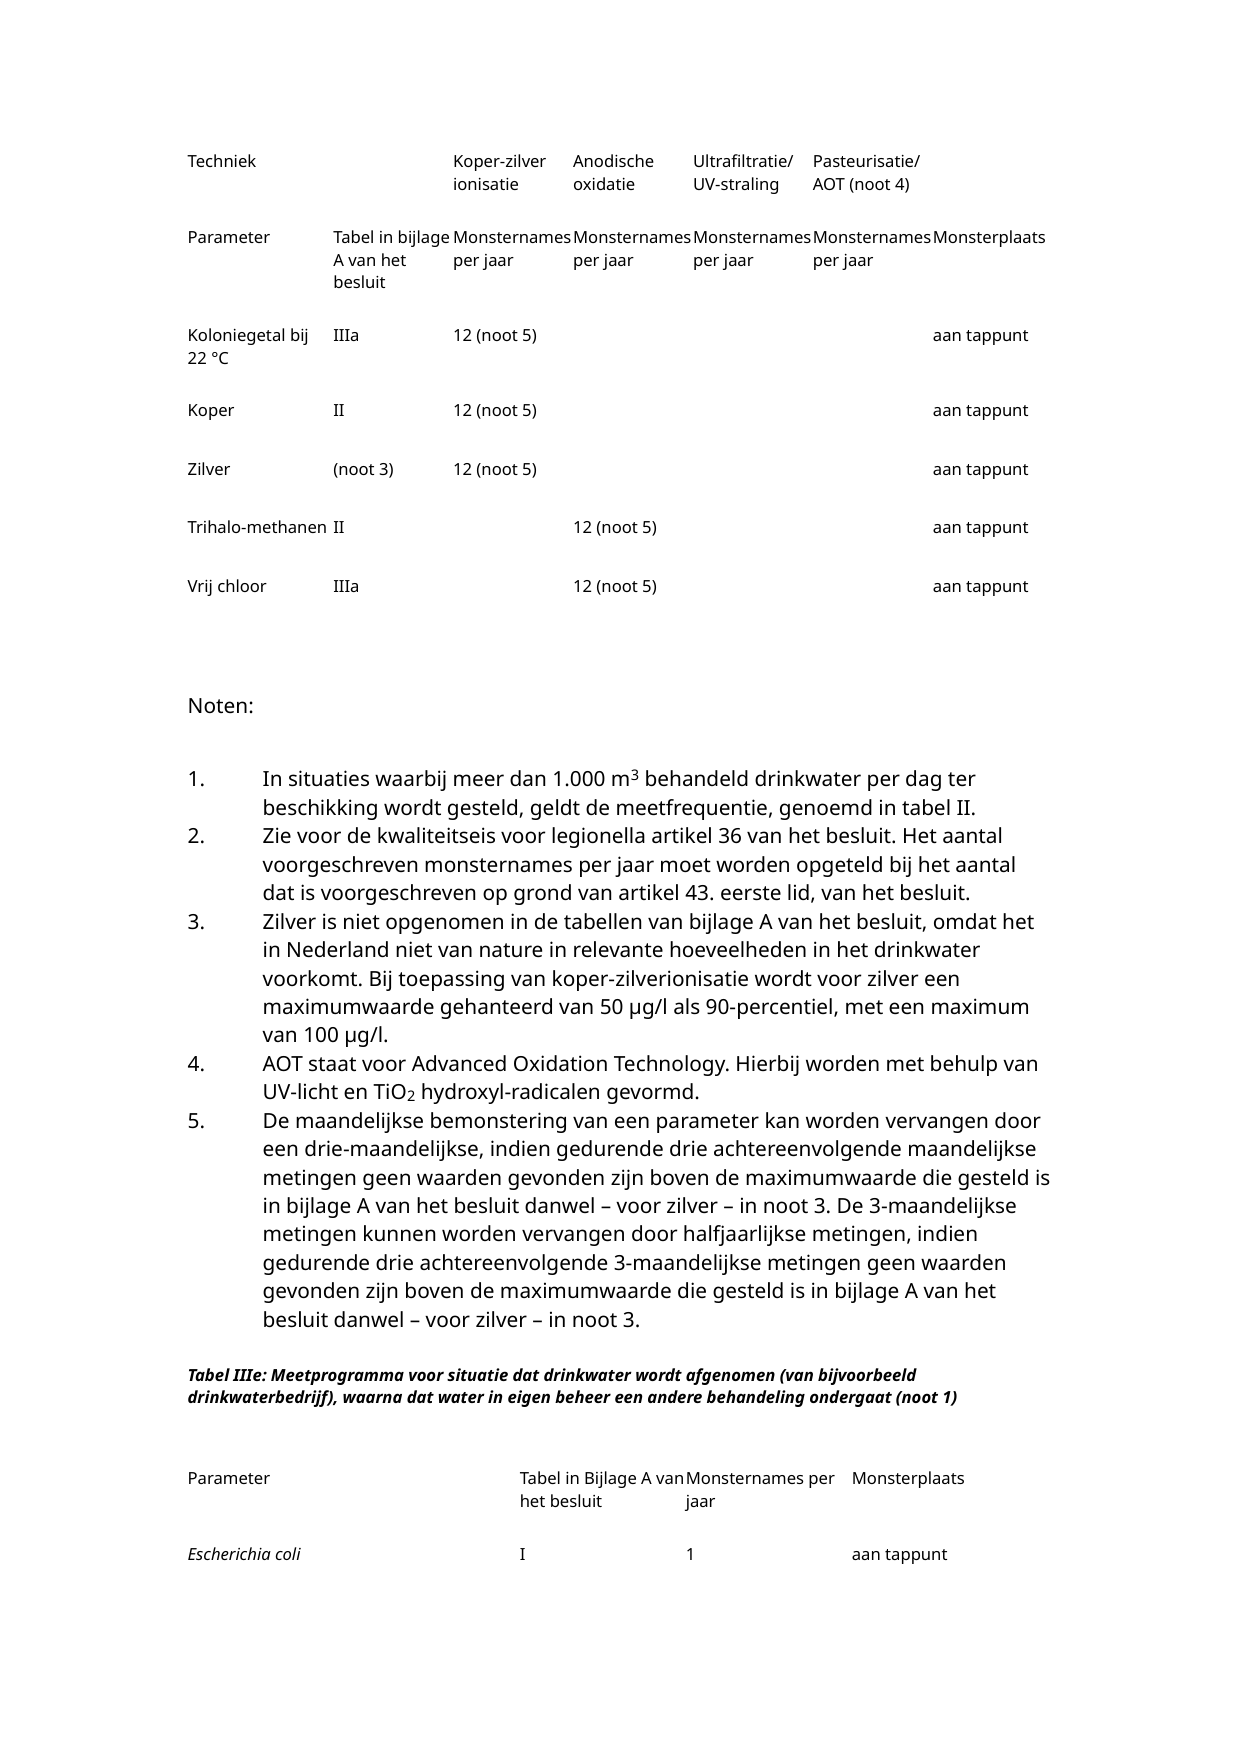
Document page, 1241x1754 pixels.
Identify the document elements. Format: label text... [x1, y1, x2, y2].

table_cell [573, 399, 693, 457]
list AOT staat voor Advanced Oxidation Technology. Hierbij worden met behulp van UV-licht en TiO2 hydroxyl-radicalen gevormd. [187, 1049, 1053, 1106]
table_cell Monsternames per jaar [453, 225, 573, 323]
table_cell II [333, 399, 453, 457]
table_cell [573, 324, 693, 399]
table_cell I [520, 1542, 686, 1595]
table_header Parameter [188, 1467, 519, 1542]
table_cell Monsternames per jaar [813, 225, 933, 323]
table_cell aan tappunt [933, 399, 1053, 457]
text Tabel IIIe: Meetprogramma voor situatie dat drinkwater wordt afgenomen (van bijvoorbeeld drinkwaterbedrijf), waarna dat water in eigen beheer een andere behandeling ondergaat (noot 1) [187, 1363, 1053, 1409]
table_cell Koloniegetal bij 22 °C [188, 324, 333, 399]
table_cell [693, 399, 813, 457]
list In situaties waarbij meer dan 1.000 m3 behandeld drinkwater per dag ter beschikking wordt gesteld, geldt de meetfrequentie, genoemd in tabel II. [187, 764, 1053, 821]
table_cell [693, 458, 813, 516]
table_cell II [333, 516, 453, 574]
table_cell aan tappunt [933, 324, 1053, 399]
table_cell [813, 399, 933, 457]
table_cell 12 (noot 5) [573, 574, 693, 633]
table_cell [813, 574, 933, 633]
table_cell 12 (noot 5) [453, 458, 573, 516]
table_cell Trihalo-methanen [188, 516, 333, 574]
table_cell Tabel in bijlage A van het besluit [333, 225, 453, 323]
table_header Anodische oxidatie [573, 150, 693, 225]
table_cell [453, 516, 573, 574]
table_cell Monsternames per jaar [693, 225, 813, 323]
table_header Pasteurisatie/AOT (noot 4) [813, 150, 933, 225]
table_cell 12 (noot 5) [573, 516, 693, 574]
list Zie voor de kwaliteitseis voor legionella artikel 36 van het besluit. Het aantal voorgeschreven monsternames per jaar moet worden opgeteld bij het aantal dat is voorgeschreven op grond van artikel 43. eerste lid, van het besluit. [187, 821, 1053, 907]
table_cell IIIa [333, 324, 453, 399]
table_cell [813, 516, 933, 574]
table_header Techniek [188, 150, 333, 225]
table_cell (noot 3) [333, 458, 453, 516]
table_cell Monsterplaats [933, 225, 1053, 323]
table_header Ultrafiltratie/UV-straling [693, 150, 813, 225]
table_header Monsterplaats [852, 1467, 1053, 1542]
table_cell [693, 324, 813, 399]
table_cell 1 [686, 1542, 852, 1595]
list Zilver is niet opgenomen in de tabellen van bijlage A van het besluit, omdat het in Nederland niet van nature in relevante hoeveelheden in het drinkwater voorkomt. Bij toepassing van koper-zilverionisatie wordt voor zilver een maximumwaarde gehanteerd van 50 µg/l als 90-percentiel, met een maximum van 100 µg/l. [187, 907, 1053, 1049]
table_cell Koper [188, 399, 333, 457]
table_cell IIIa [333, 574, 453, 633]
table_header Monsternames per jaar [686, 1467, 852, 1542]
table_cell Escherichia coli [188, 1542, 519, 1595]
list De maandelijkse bemonstering van een parameter kan worden vervangen door een drie-maandelijkse, indien gedurende drie achtereenvolgende maandelijkse metingen geen waarden gevonden zijn boven de maximumwaarde die gesteld is in bijlage A van het besluit danwel – voor zilver – in noot 3. De 3-maandelijkse metingen kunnen worden vervangen door halfjaarlijkse metingen, indien gedurende drie achtereenvolgende 3-maandelijkse metingen geen waarden gevonden zijn boven de maximumwaarde die gesteld is in bijlage A van het besluit danwel – voor zilver – in noot 3. [187, 1106, 1053, 1333]
table_cell aan tappunt [933, 574, 1053, 633]
table_cell [693, 574, 813, 633]
table_cell [813, 324, 933, 399]
table_header Koper-zilver ionisatie [453, 150, 573, 225]
table_cell aan tappunt [933, 458, 1053, 516]
table_header Tabel in Bijlage A van het besluit [520, 1467, 686, 1542]
table_cell Vrij chloor [188, 574, 333, 633]
table_cell 12 (noot 5) [453, 324, 573, 399]
table_cell [693, 516, 813, 574]
table_cell Parameter [188, 225, 333, 323]
table_cell 12 (noot 5) [453, 399, 573, 457]
table_cell [453, 574, 573, 633]
table_cell Zilver [188, 458, 333, 516]
text Noten: [187, 691, 1053, 719]
table_cell [813, 458, 933, 516]
table_cell aan tappunt [933, 516, 1053, 574]
table_header [933, 150, 1053, 225]
table_cell Monsternames per jaar [573, 225, 693, 323]
table_cell aan tappunt [852, 1542, 1053, 1595]
table_header [333, 150, 453, 225]
table_cell [573, 458, 693, 516]
